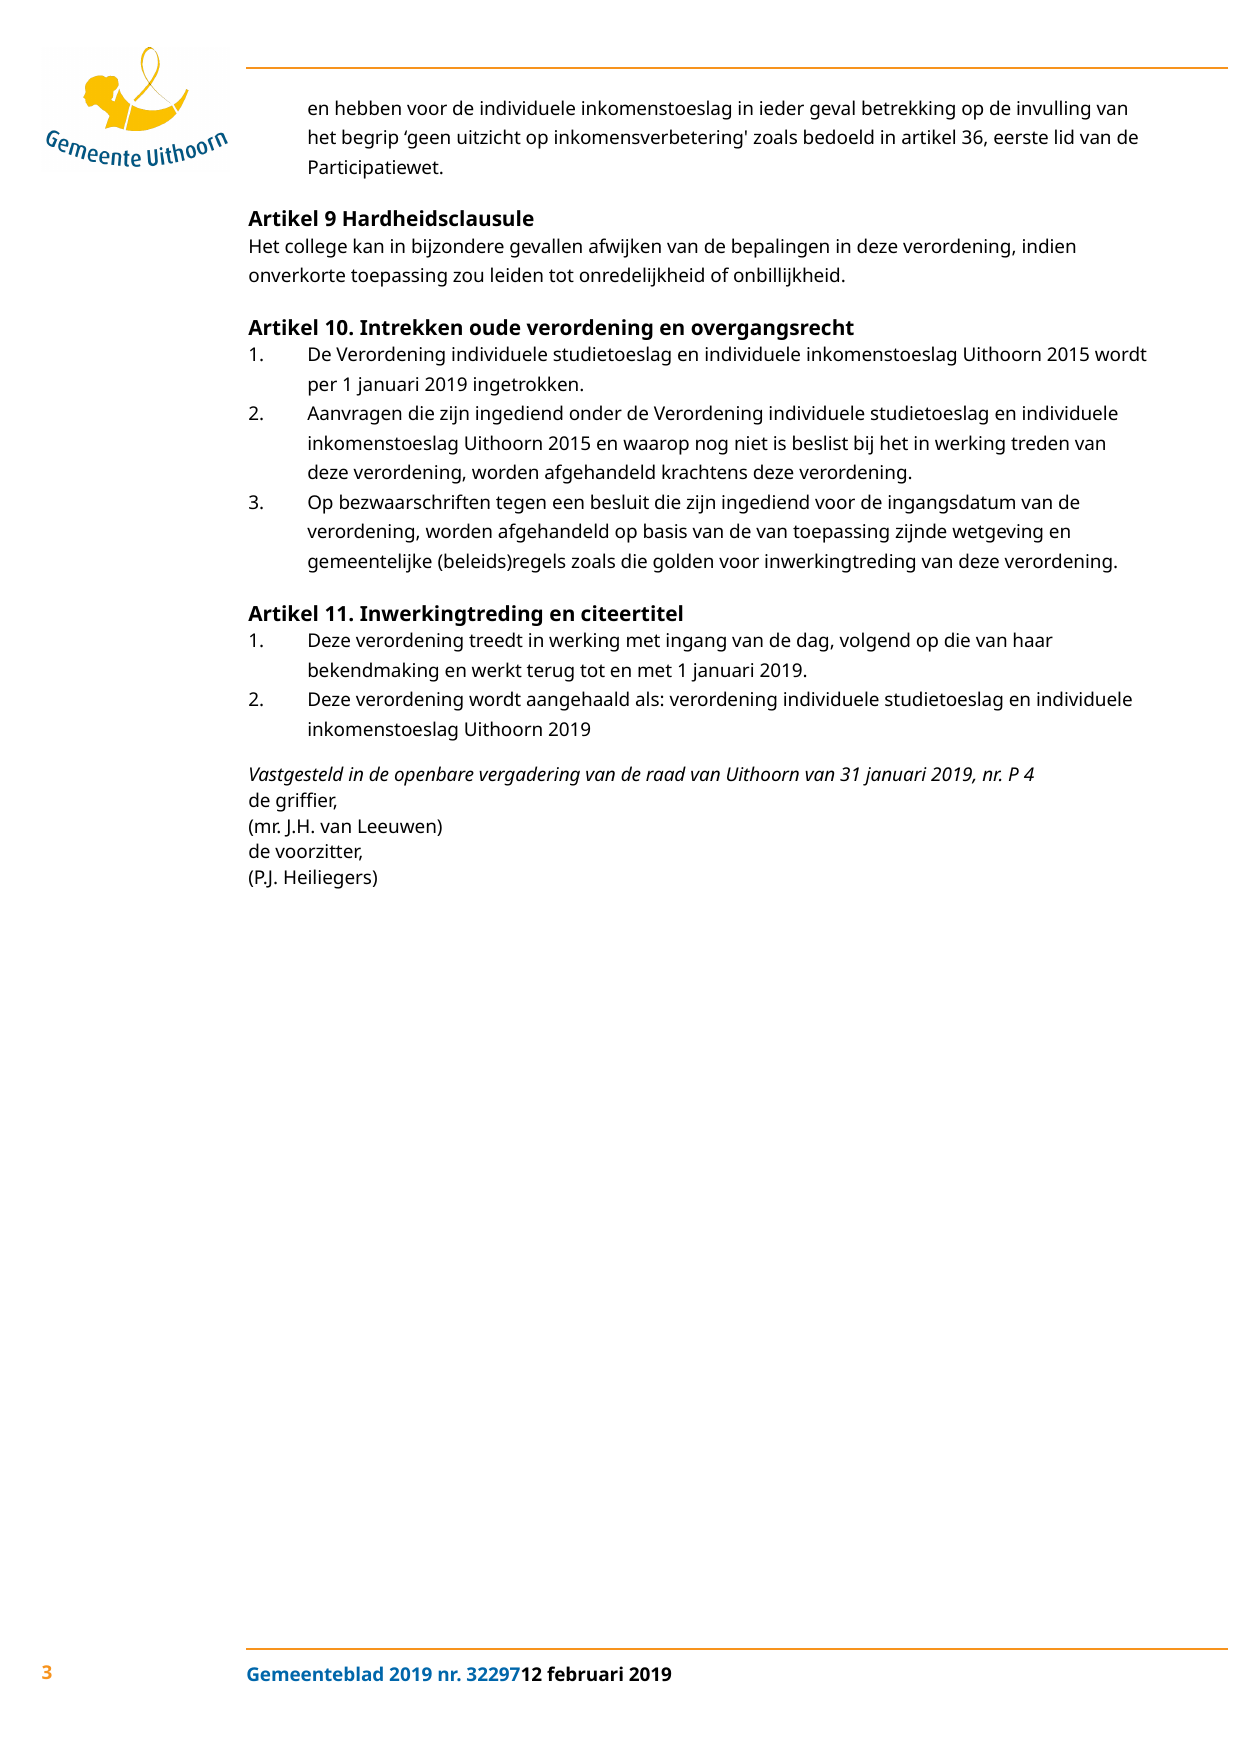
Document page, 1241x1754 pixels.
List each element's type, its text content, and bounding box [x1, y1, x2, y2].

list De Verordening individuele studietoeslag en individuele inkomenstoeslag Uithoorn 2015 wordt per 1 januari 2019 ingetrokken. [248, 341, 1152, 397]
list Aanvragen die zijn ingediend onder de Verordening individuele studietoeslag en individuele inkomenstoeslag Uithoorn 2015 en waarop nog niet is beslist bij het in werking treden van deze verordening, worden afgehandeld krachtens deze verordening. [248, 400, 1152, 485]
text de griffier, [248, 787, 1152, 813]
list en hebben voor de individuele inkomenstoeslag in ieder geval betrekking op de invulling van het begrip ‘geen uitzicht op inkomensverbetering' zoals bedoeld in artikel 36, eerste lid van de Participatiewet. [248, 95, 1152, 180]
list Op bezwaarschriften tegen een besluit die zijn ingediend voor de ingangsdatum van de verordening, worden afgehandeld op basis van de van toepassing zijnde wetgeving en gemeentelijke (beleids)regels zoals die golden voor inwerkingtreding van deze verordening. [248, 489, 1152, 574]
list Deze verordening treedt in werking met ingang van de dag, volgend op die van haar bekendmaking en werkt terug tot en met 1 januari 2019. [248, 627, 1152, 682]
text (P.J. Heiliegers) [248, 864, 1152, 890]
text de voorzitter, [248, 839, 1152, 864]
text Het college kan in bijzondere gevallen afwijken van de bepalingen in deze verordening, indien onverkorte toepassing zou leiden tot onredelijkheid of onbillijkheid. [248, 233, 1152, 288]
text Artikel 11. Inwerkingtreding en citeertitel [248, 599, 1152, 627]
text Vastgesteld in de openbare vergadering van de raad van Uithoorn van 31 januari 2019, nr. P 4 [248, 762, 1152, 787]
picture [41, 47, 231, 172]
list Deze verordening wordt aangehaald als: verordening individuele studietoeslag en individuele inkomenstoeslag Uithoorn 2019 [248, 686, 1152, 742]
text (mr. J.H. van Leeuwen) [248, 813, 1152, 839]
text Artikel 10. Intrekken oude verordening en overgangsrecht [248, 313, 1152, 341]
text Artikel 9 Hardheidsclausule [248, 204, 1152, 233]
